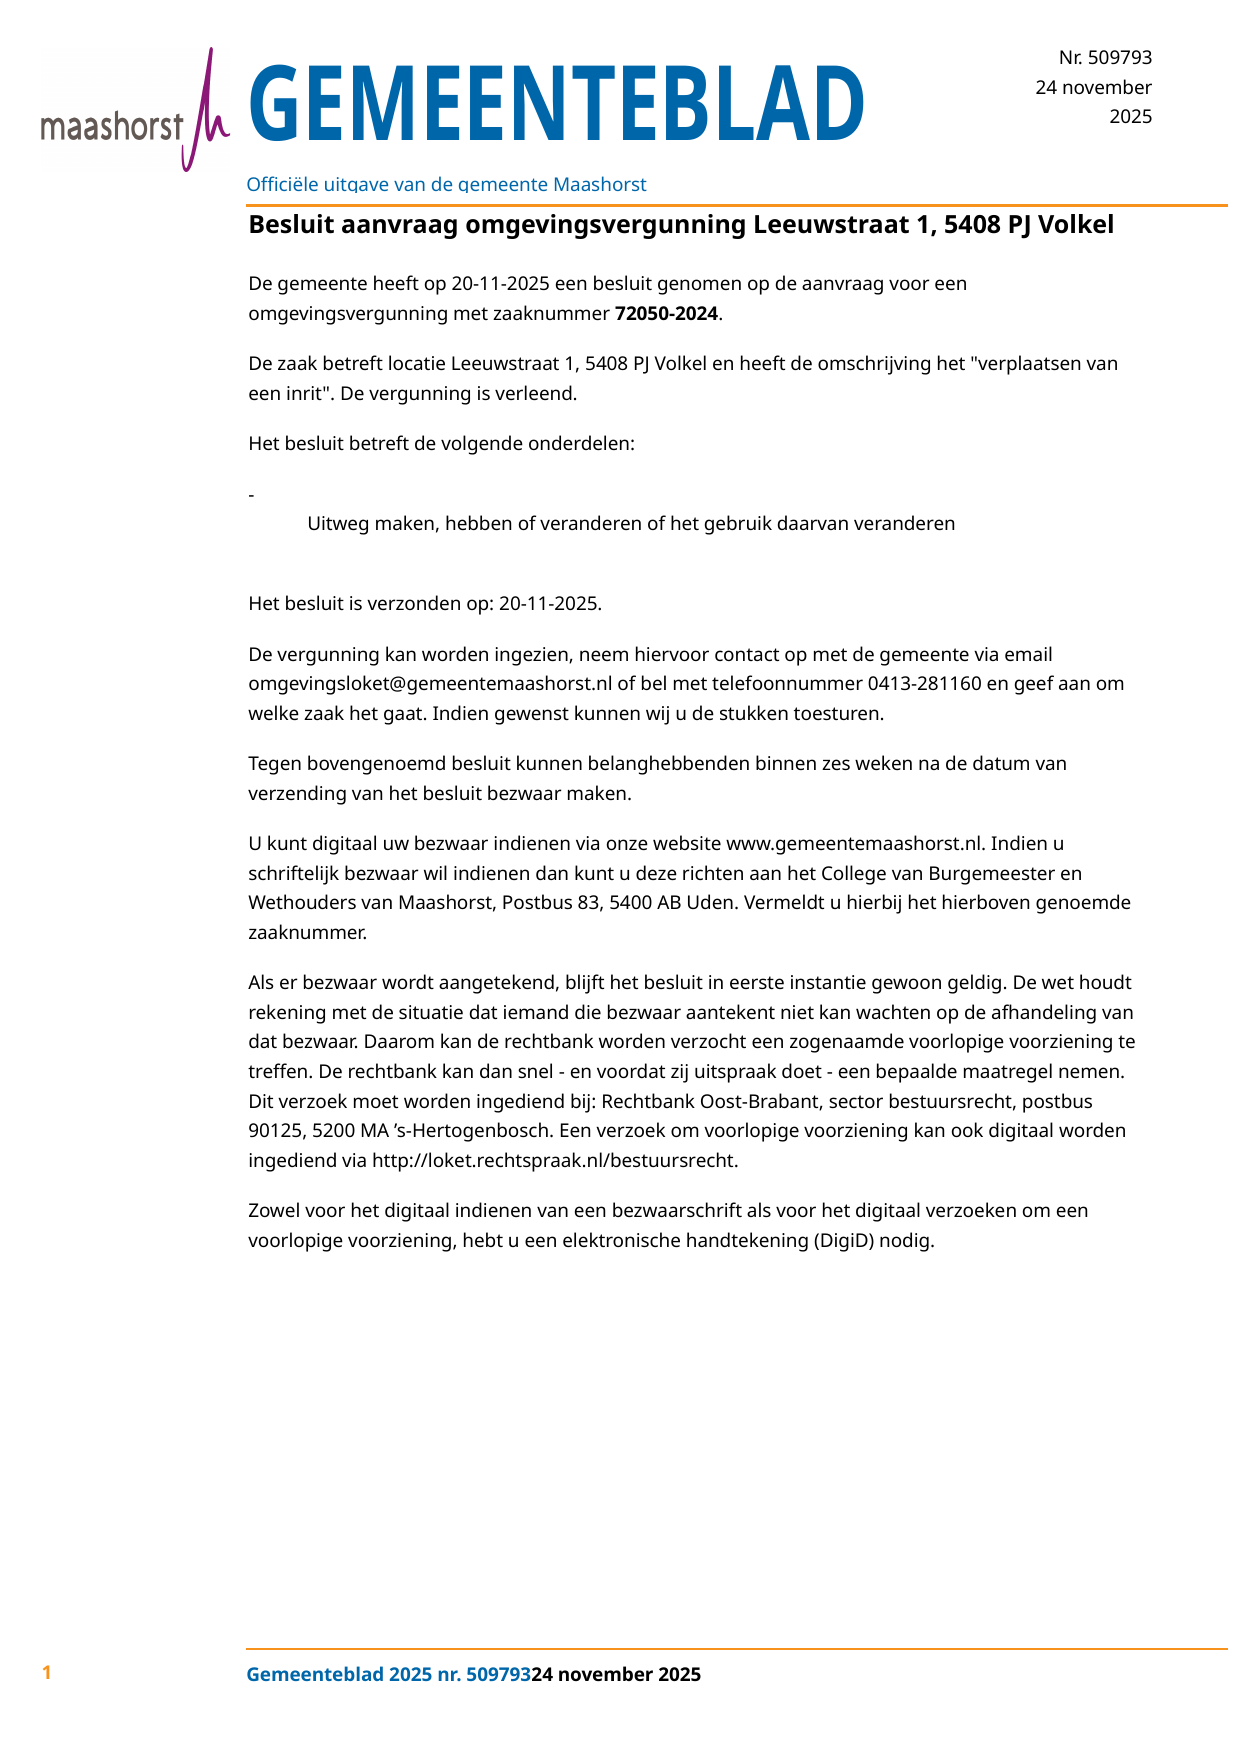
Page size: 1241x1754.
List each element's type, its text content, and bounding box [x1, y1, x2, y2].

list Uitweg maken, hebben of veranderen of het gebruik daarvan veranderen [248, 510, 1152, 536]
text Zowel voor het digitaal indienen van een bezwaarschrift als voor het digitaal verzoeken om een voorlopige voorziening, hebt u een elektronische handtekening (DigiD) nodig. [248, 1197, 1152, 1253]
text Het besluit betreft de volgende onderdelen: [248, 430, 1152, 456]
text Als er bezwaar wordt aangetekend, blijft het besluit in eerste instantie gewoon geldig. De wet houdt rekening met de situatie dat iemand die bezwaar aantekent niet kan wachten op de afhandeling van dat bezwaar. Daarom kan de rechtbank worden verzocht een zogenaamde voorlopige voorziening te treffen. De rechtbank kan dan snel - en voordat zij uitspraak doet - een bepaalde maatregel nemen. Dit verzoek moet worden ingediend bij: Rechtbank Oost-Brabant, sector bestuursrecht, postbus 90125, 5200 MA ’s-Hertogenbosch. Een verzoek om voorlopige voorziening kan ook digitaal worden ingediend via http://loket.rechtspraak.nl/bestuursrecht. [248, 969, 1152, 1173]
text Besluit aanvraag omgevingsvergunning Leeuwstraat 1, 5408 PJ Volkel [248, 207, 1152, 241]
text De vergunning kan worden ingezien, neem hiervoor contact op met de gemeente via email omgevingsloket@gemeentemaashorst.nl of bel met telefoonnummer 0413-281160 en geef aan om welke zaak het gaat. Indien gewenst kunnen wij u de stukken toesturen. [248, 641, 1152, 726]
picture [41, 47, 231, 172]
text De zaak betreft locatie Leeuwstraat 1, 5408 PJ Volkel en heeft de omschrijving het "verplaatsen van een inrit". De vergunning is verleend. [248, 350, 1152, 406]
text De gemeente heeft op 20-11-2025 een besluit genomen op de aanvraag voor een omgevingsvergunning met zaaknummer 72050-2024. [248, 270, 1152, 326]
text Het besluit is verzonden op: 20-11-2025. [248, 590, 1152, 616]
text Tegen bovengenoemd besluit kunnen belanghebbenden binnen zes weken na de datum van verzending van het besluit bezwaar maken. [248, 750, 1152, 806]
text U kunt digitaal uw bezwaar indienen via onze website www.gemeentemaashorst.nl. Indien u schriftelijk bezwaar wil indienen dan kunt u deze richten aan het College van Burgemeester en Wethouders van Maashorst, Postbus 83, 5400 AB Uden. Vermeldt u hierbij het hierboven genoemde zaaknummer. [248, 830, 1152, 945]
